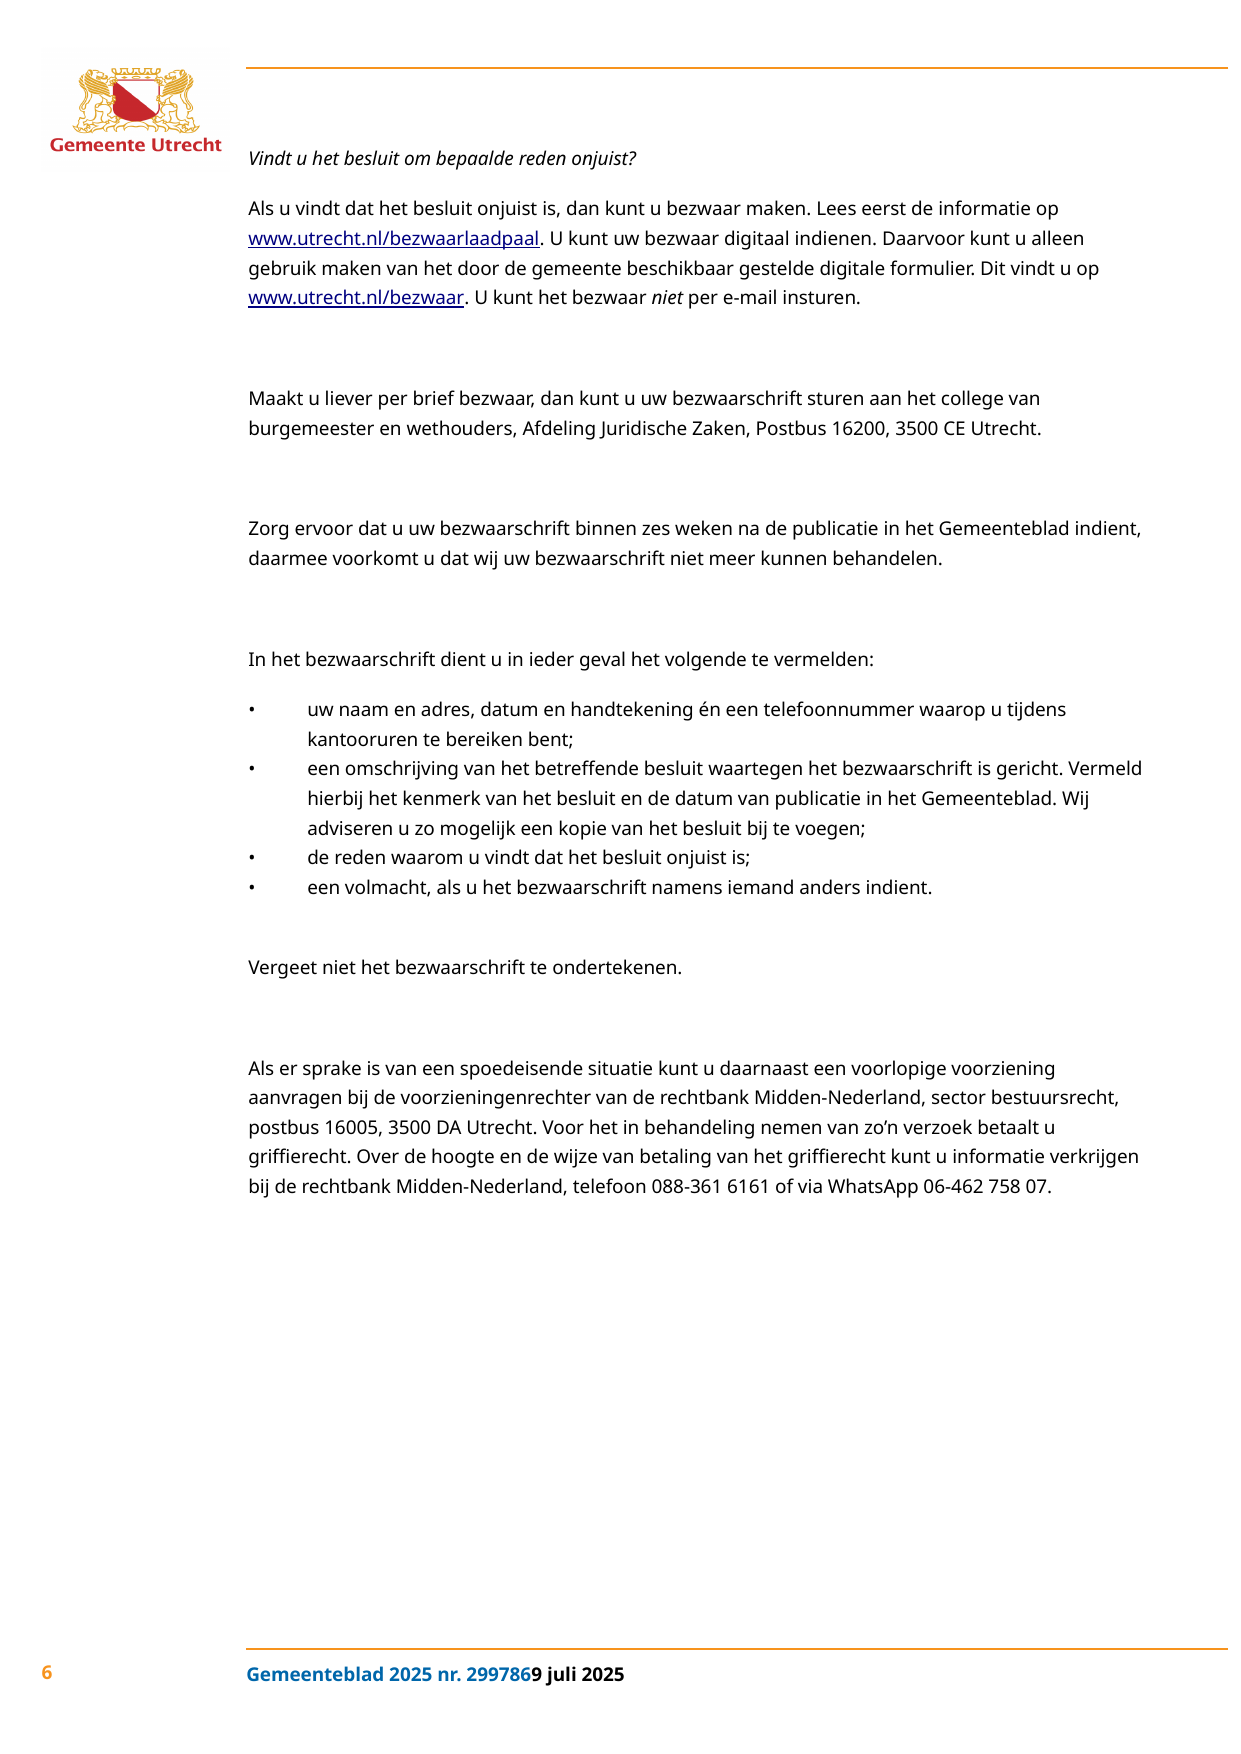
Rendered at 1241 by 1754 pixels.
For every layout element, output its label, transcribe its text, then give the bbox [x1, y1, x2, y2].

text Vergeet niet het bezwaarschrift te ondertekenen. [248, 954, 1152, 980]
text Als er sprake is van een spoedeisende situatie kunt u daarnaast een voorlopige voorziening aanvragen bij de voorzieningenrechter van de rechtbank Midden-Nederland, sector bestuursrecht, postbus 16005, 3500 DA Utrecht. Voor het in behandeling nemen van zo’n verzoek betaalt u griffierecht. Over de hoogte en de wijze van betaling van het griffierecht kunt u informatie verkrijgen bij de rechtbank Midden-Nederland, telefoon 088-361 6161 of via WhatsApp 06-462 758 07. [248, 1055, 1152, 1199]
text Maakt u liever per brief bezwaar, dan kunt u uw bezwaarschrift sturen aan het college van burgemeester en wethouders, Afdeling Juridische Zaken, Postbus 16200, 3500 CE Utrecht. [248, 385, 1152, 441]
picture [41, 47, 231, 172]
text Als u vindt dat het besluit onjuist is, dan kunt u bezwaar maken. Lees eerst de informatie op www.utrecht.nl/bezwaarlaadpaal. U kunt uw bezwaar digitaal indienen. Daarvoor kunt u alleen gebruik maken van het door de gemeente beschikbaar gestelde digitale formulier. Dit vindt u op www.utrecht.nl/bezwaar. U kunt het bezwaar niet per e-mail insturen. [248, 196, 1152, 310]
list een volmacht, als u het bezwaarschrift namens iemand anders indient. [248, 874, 1152, 900]
list uw naam en adres, datum en handtekening én een telefoonnummer waarop u tijdens kantooruren te bereiken bent; [248, 696, 1152, 752]
text In het bezwaarschrift dient u in ieder geval het volgende te vermelden: [248, 646, 1152, 672]
list de reden waarom u vindt dat het besluit onjuist is; [248, 844, 1152, 870]
text Zorg ervoor dat u uw bezwaarschrift binnen zes weken na de publicatie in het Gemeenteblad indient, daarmee voorkomt u dat wij uw bezwaarschrift niet meer kunnen behandelen. [248, 516, 1152, 571]
text Vindt u het besluit om bepaalde reden onjuist? [248, 145, 1152, 171]
list een omschrijving van het betreffende besluit waartegen het bezwaarschrift is gericht. Vermeld hierbij het kenmerk van het besluit en de datum van publicatie in het Gemeenteblad. Wij adviseren u zo mogelijk een kopie van het besluit bij te voegen; [248, 756, 1152, 841]
